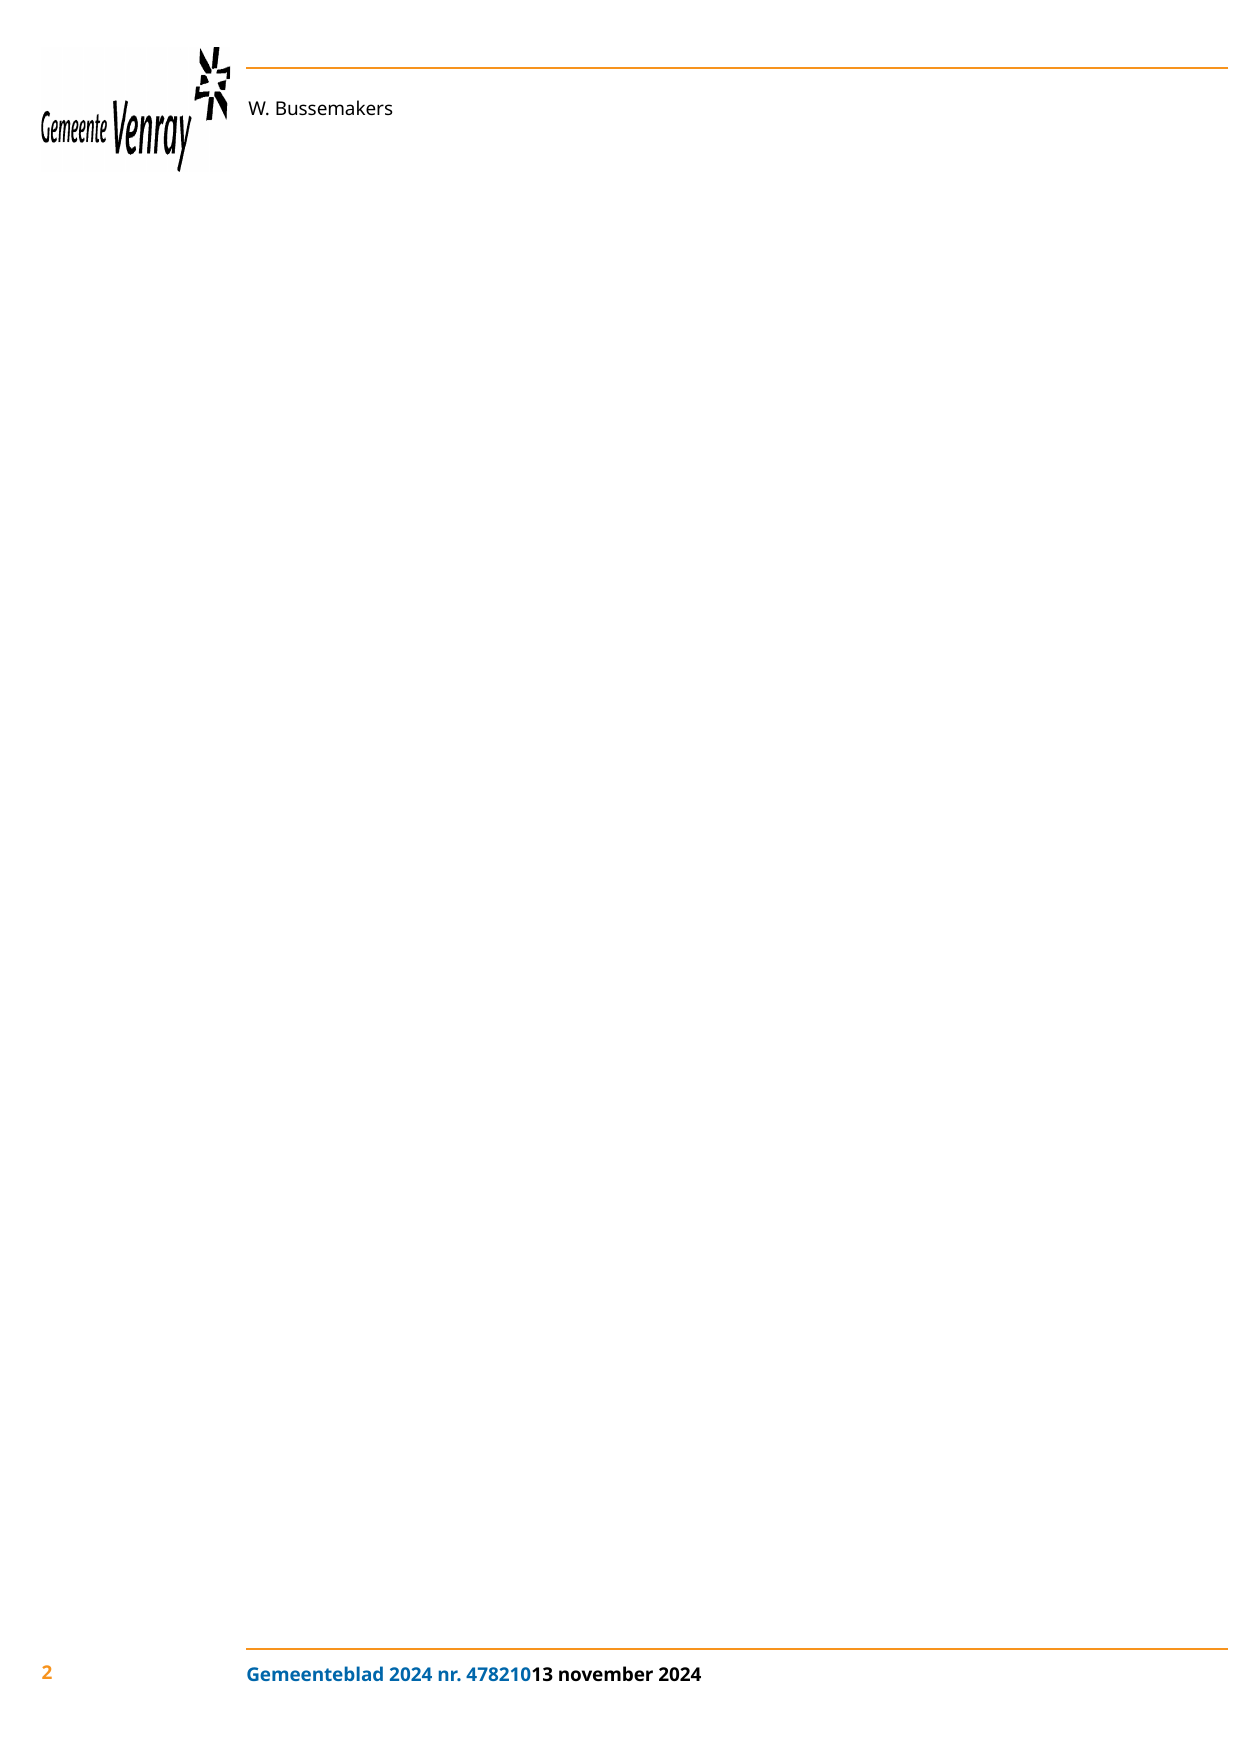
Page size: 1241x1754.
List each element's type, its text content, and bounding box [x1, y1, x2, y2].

text W. Bussemakers [248, 95, 1152, 121]
picture [41, 47, 231, 172]
